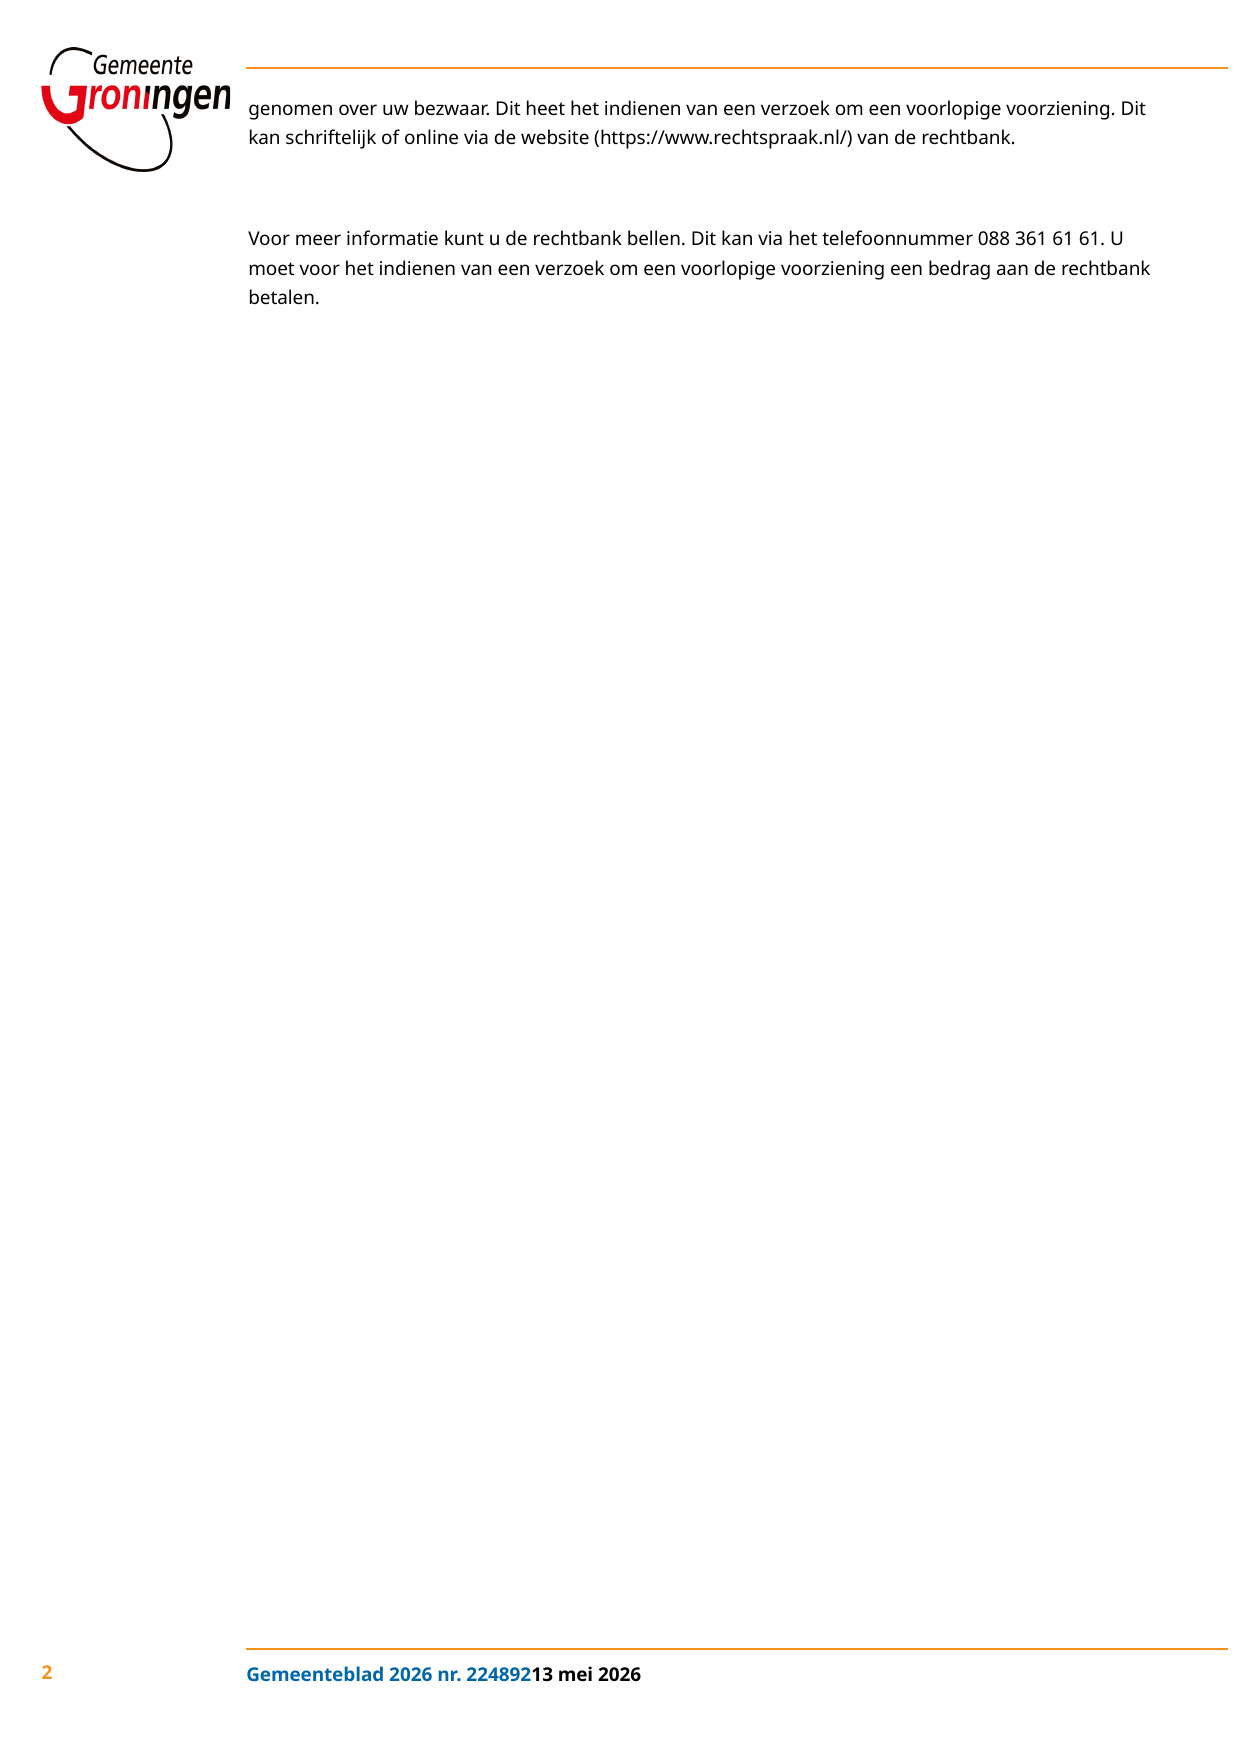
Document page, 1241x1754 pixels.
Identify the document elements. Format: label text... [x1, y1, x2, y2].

text Voor meer informatie kunt u de rechtbank bellen. Dit kan via het telefoonnummer 088 361 61 61. U moet voor het indienen van een verzoek om een voorlopige voorziening een bedrag aan de rechtbank betalen. [248, 225, 1152, 310]
picture [41, 47, 231, 172]
text genomen over uw bezwaar. Dit heet het indienen van een verzoek om een voorlopige voorziening. Dit kan schriftelijk of online via de website (https://www.rechtspraak.nl/) van de rechtbank. [248, 95, 1152, 150]
